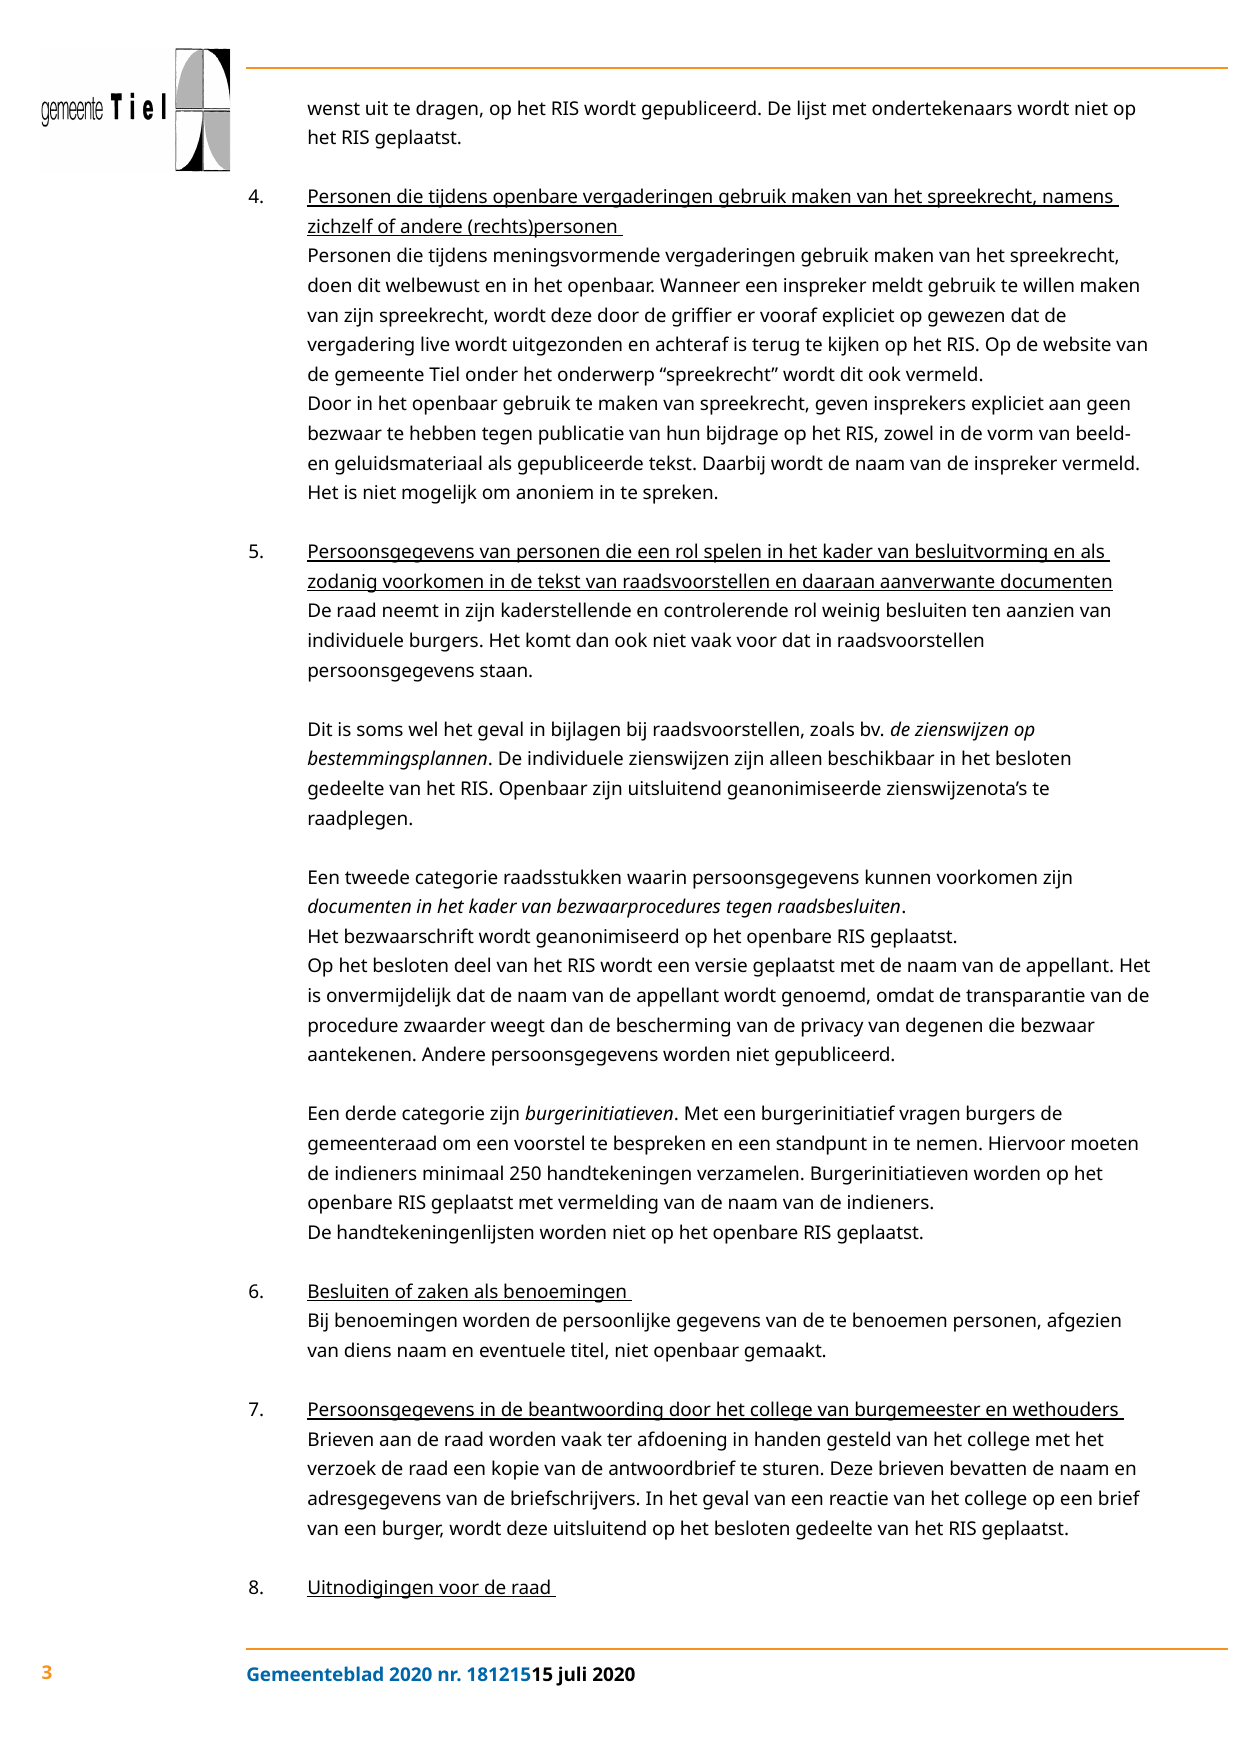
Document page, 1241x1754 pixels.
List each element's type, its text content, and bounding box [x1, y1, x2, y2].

list Persoonsgegevens in de beantwoording door het college van burgemeester en wethouders [248, 1396, 1152, 1422]
list Uitnodigingen voor de raad [248, 1574, 1152, 1600]
list De handtekeningenlijsten worden niet op het openbare RIS geplaatst. [248, 1219, 1152, 1245]
list Personen die tijdens openbare vergaderingen gebruik maken van het spreekrecht, namens zichzelf of andere (rechts)personen [248, 183, 1152, 239]
list Door in het openbaar gebruik te maken van spreekrecht, geven insprekers expliciet aan geen bezwaar te hebben tegen publicatie van hun bijdrage op het RIS, zowel in de vorm van beeld- en geluidsmateriaal als gepubliceerde tekst. Daarbij wordt de naam van de inspreker vermeld. Het is niet mogelijk om anoniem in te spreken. [248, 391, 1152, 505]
list Brieven aan de raad worden vaak ter afdoening in handen gesteld van het college met het verzoek de raad een kopie van de antwoordbrief te sturen. Deze brieven bevatten de naam en adresgegevens van de briefschrijvers. In het geval van een reactie van het college op een brief van een burger, wordt deze uitsluitend op het besloten gedeelte van het RIS geplaatst. [248, 1426, 1152, 1541]
list Besluiten of zaken als benoemingen [248, 1278, 1152, 1304]
list Bij benoemingen worden de persoonlijke gegevens van de te benoemen personen, afgezien van diens naam en eventuele titel, niet openbaar gemaakt. [248, 1308, 1152, 1363]
list wenst uit te dragen, op het RIS wordt gepubliceerd. De lijst met ondertekenaars wordt niet op het RIS geplaatst. [248, 95, 1152, 150]
list Het bezwaarschrift wordt geanonimiseerd op het openbare RIS geplaatst. [248, 923, 1152, 949]
list De raad neemt in zijn kaderstellende en controlerende rol weinig besluiten ten aanzien van individuele burgers. Het komt dan ook niet vaak voor dat in raadsvoorstellen persoonsgegevens staan. [248, 598, 1152, 683]
list Een derde categorie zijn burgerinitiatieven. Met een burgerinitiatief vragen burgers de gemeenteraad om een voorstel te bespreken en een standpunt in te nemen. Hiervoor moeten de indieners minimaal 250 handtekeningen verzamelen. Burgerinitiatieven worden op het openbare RIS geplaatst met vermelding van de naam van de indieners. [248, 1101, 1152, 1215]
list Op het besloten deel van het RIS wordt een versie geplaatst met de naam van de appellant. Het is onvermijdelijk dat de naam van de appellant wordt genoemd, omdat de transparantie van de procedure zwaarder weegt dan de bescherming van de privacy van degenen die bezwaar aantekenen. Andere persoonsgegevens worden niet gepubliceerd. [248, 953, 1152, 1067]
list Personen die tijdens meningsvormende vergaderingen gebruik maken van het spreekrecht, doen dit welbewust en in het openbaar. Wanneer een inspreker meldt gebruik te willen maken van zijn spreekrecht, wordt deze door de griffier er vooraf expliciet op gewezen dat de vergadering live wordt uitgezonden en achteraf is terug te kijken op het RIS. Op de website van de gemeente Tiel onder het onderwerp “spreekrecht” wordt dit ook vermeld. [248, 243, 1152, 387]
list Een tweede categorie raadsstukken waarin persoonsgegevens kunnen voorkomen zijn documenten in het kader van bezwaarprocedures tegen raadsbesluiten. [248, 864, 1152, 919]
picture [41, 47, 231, 172]
list Persoonsgegevens van personen die een rol spelen in het kader van besluitvorming en als zodanig voorkomen in de tekst van raadsvoorstellen en daaraan aanverwante documenten [248, 538, 1152, 594]
list Dit is soms wel het geval in bijlagen bij raadsvoorstellen, zoals bv. de zienswijzen op bestemmingsplannen. De individuele zienswijzen zijn alleen beschikbaar in het besloten gedeelte van het RIS. Openbaar zijn uitsluitend geanonimiseerde zienswijzenota’s te raadplegen. [248, 716, 1152, 831]
